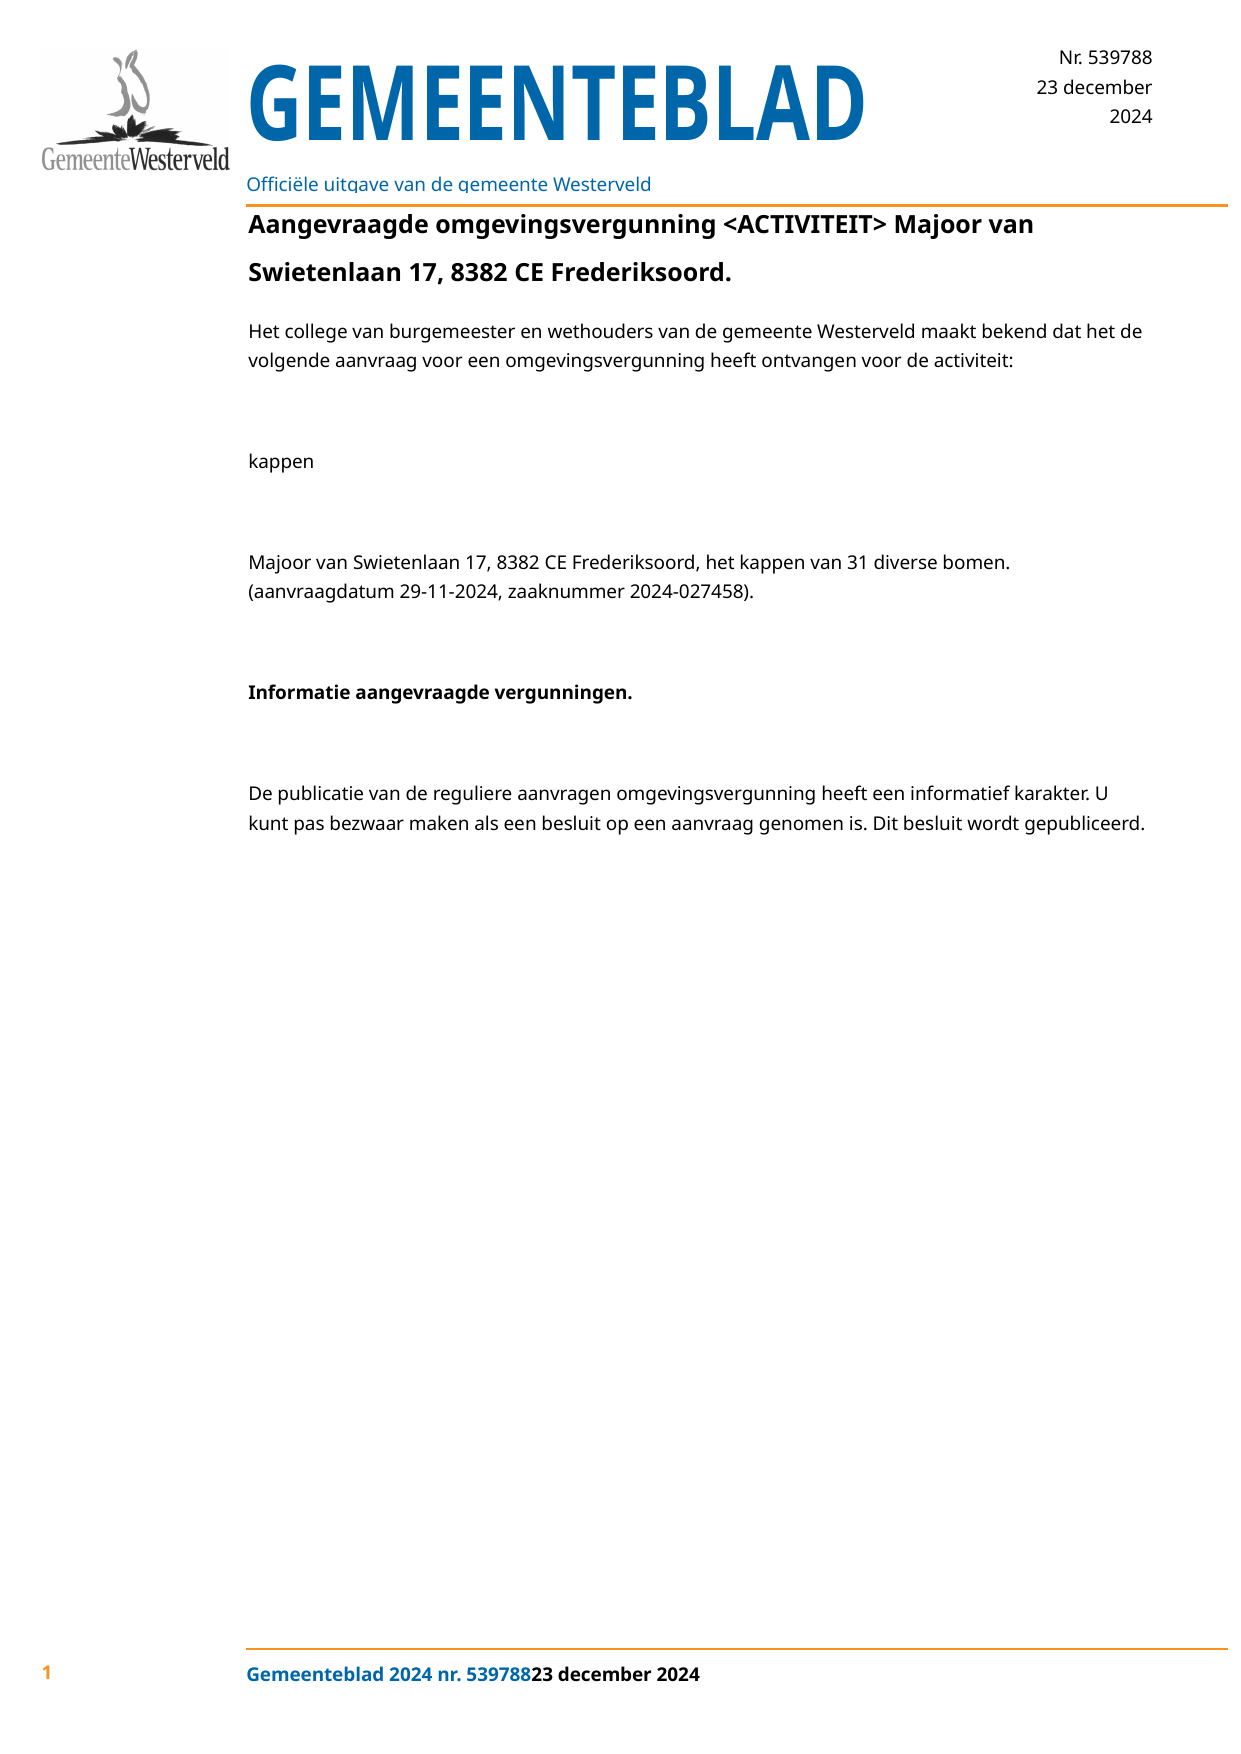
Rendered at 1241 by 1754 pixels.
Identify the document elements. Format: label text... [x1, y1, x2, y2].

text Het college van burgemeester en wethouders van de gemeente Westerveld maakt bekend dat het de volgende aanvraag voor een omgevingsvergunning heeft ontvangen voor de activiteit: [248, 318, 1152, 373]
text Informatie aangevraagde vergunningen. [248, 679, 1152, 705]
text Majoor van Swietenlaan 17, 8382 CE Frederiksoord, het kappen van 31 diverse bomen. (aanvraagdatum 29-11-2024, zaaknummer 2024-027458). [248, 549, 1152, 604]
text Aangevraagde omgevingsvergunning <ACTIVITEIT> Majoor van Swietenlaan 17, 8382 CE Frederiksoord. [248, 207, 1152, 288]
picture [41, 47, 231, 172]
text De publicatie van de reguliere aanvragen omgevingsvergunning heeft een informatief karakter. U kunt pas bezwaar maken als een besluit op een aanvraag genomen is. Dit besluit wordt gepubliceerd. [248, 780, 1152, 836]
text kappen [248, 448, 1152, 474]
